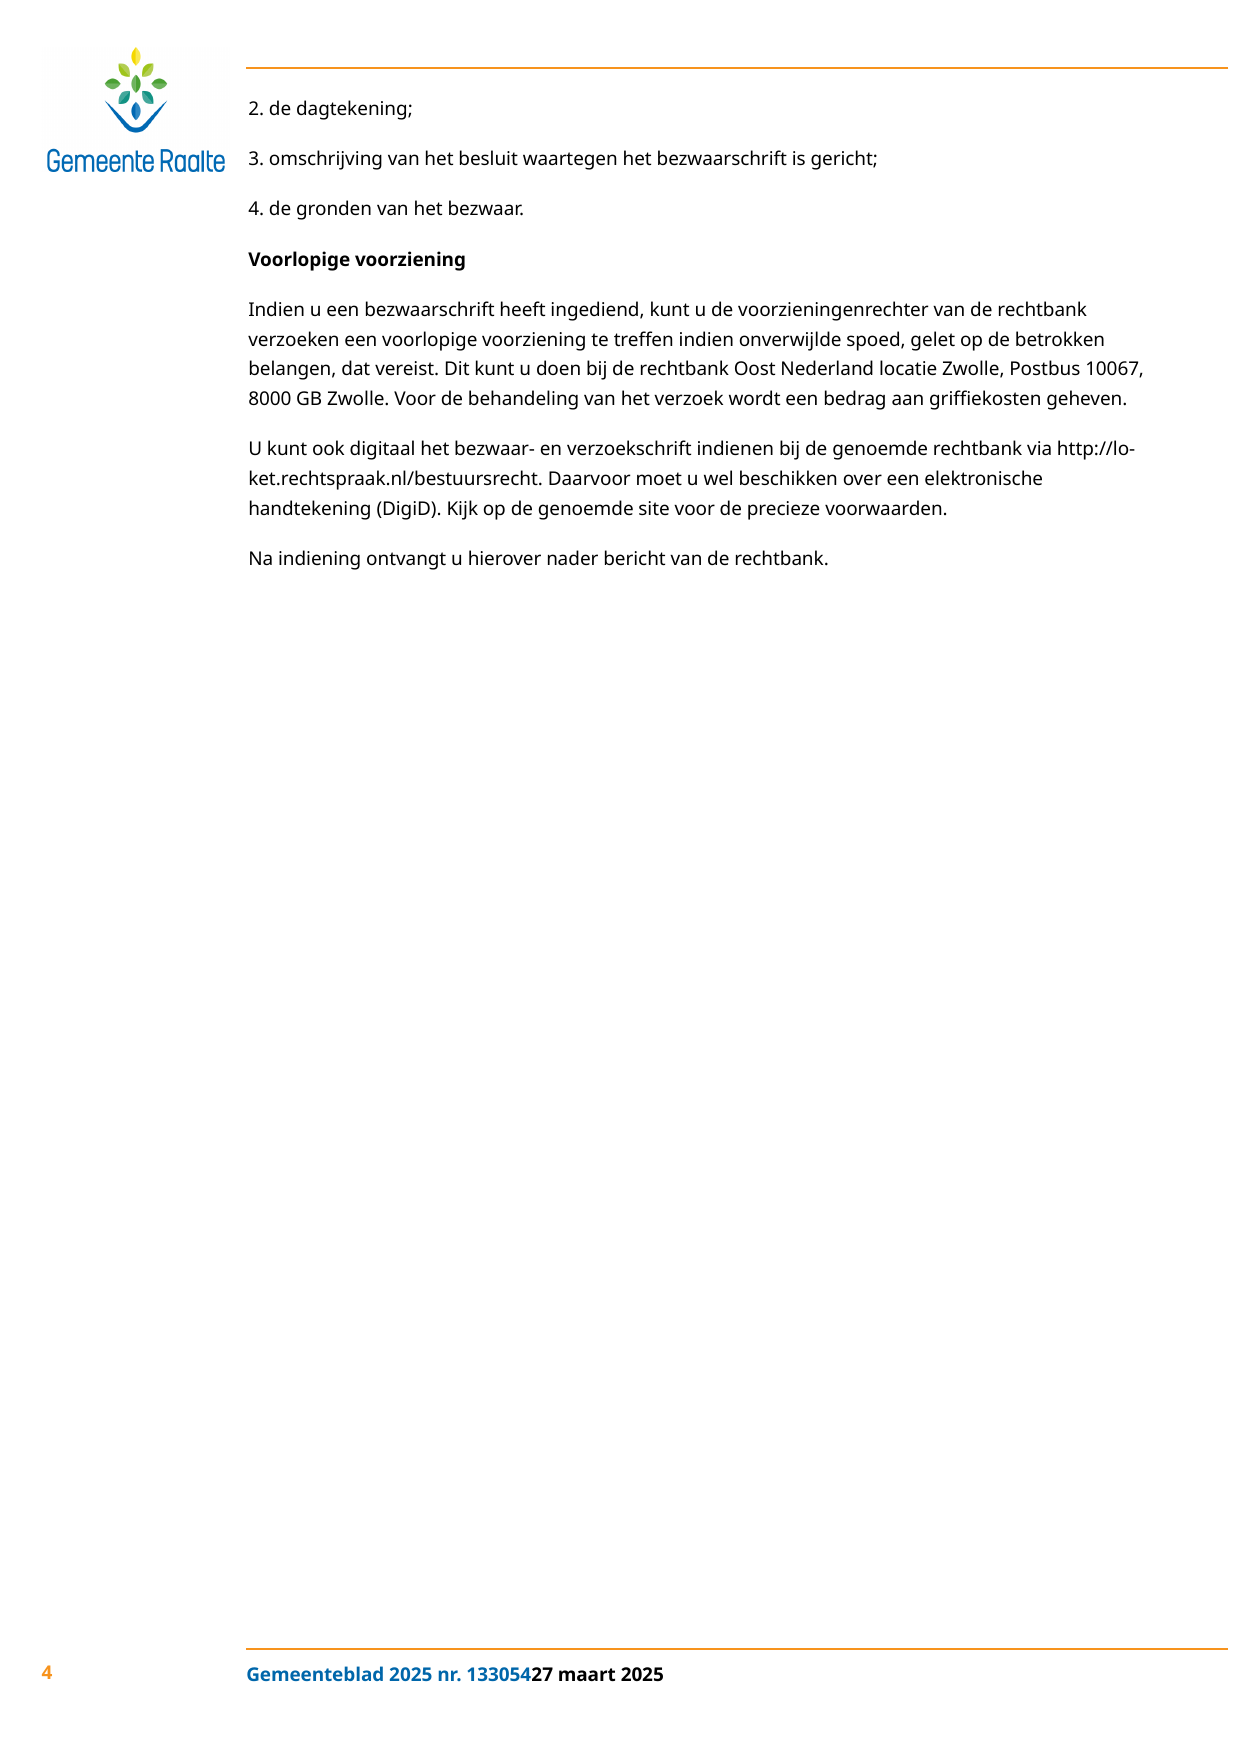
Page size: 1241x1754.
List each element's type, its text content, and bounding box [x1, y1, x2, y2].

text 4. de gronden van het bezwaar. [248, 196, 1152, 221]
text Na indiening ontvangt u hierover nader bericht van de rechtbank. [248, 545, 1152, 571]
text U kunt ook digitaal het bezwaar- en verzoekschrift indienen bij de genoemde rechtbank via http://lo- ket.rechtspraak.nl/bestuursrecht. Daarvoor moet u wel beschikken over een elektronische handtekening (DigiD). Kijk op de genoemde site voor de precieze voorwaarden. [248, 436, 1152, 521]
text Indien u een bezwaarschrift heeft ingediend, kunt u de voorzieningenrechter van de rechtbank verzoeken een voorlopige voorziening te treffen indien onverwijlde spoed, gelet op de betrokken belangen, dat vereist. Dit kunt u doen bij de rechtbank Oost Nederland locatie Zwolle, Postbus 10067, 8000 GB Zwolle. Voor de behandeling van het verzoek wordt een bedrag aan griffiekosten geheven. [248, 296, 1152, 411]
text 3. omschrijving van het besluit waartegen het bezwaarschrift is gericht; [248, 145, 1152, 171]
text 2. de dagtekening; [248, 95, 1152, 121]
picture [41, 47, 231, 172]
text Voorlopige voorziening [248, 246, 1152, 272]
